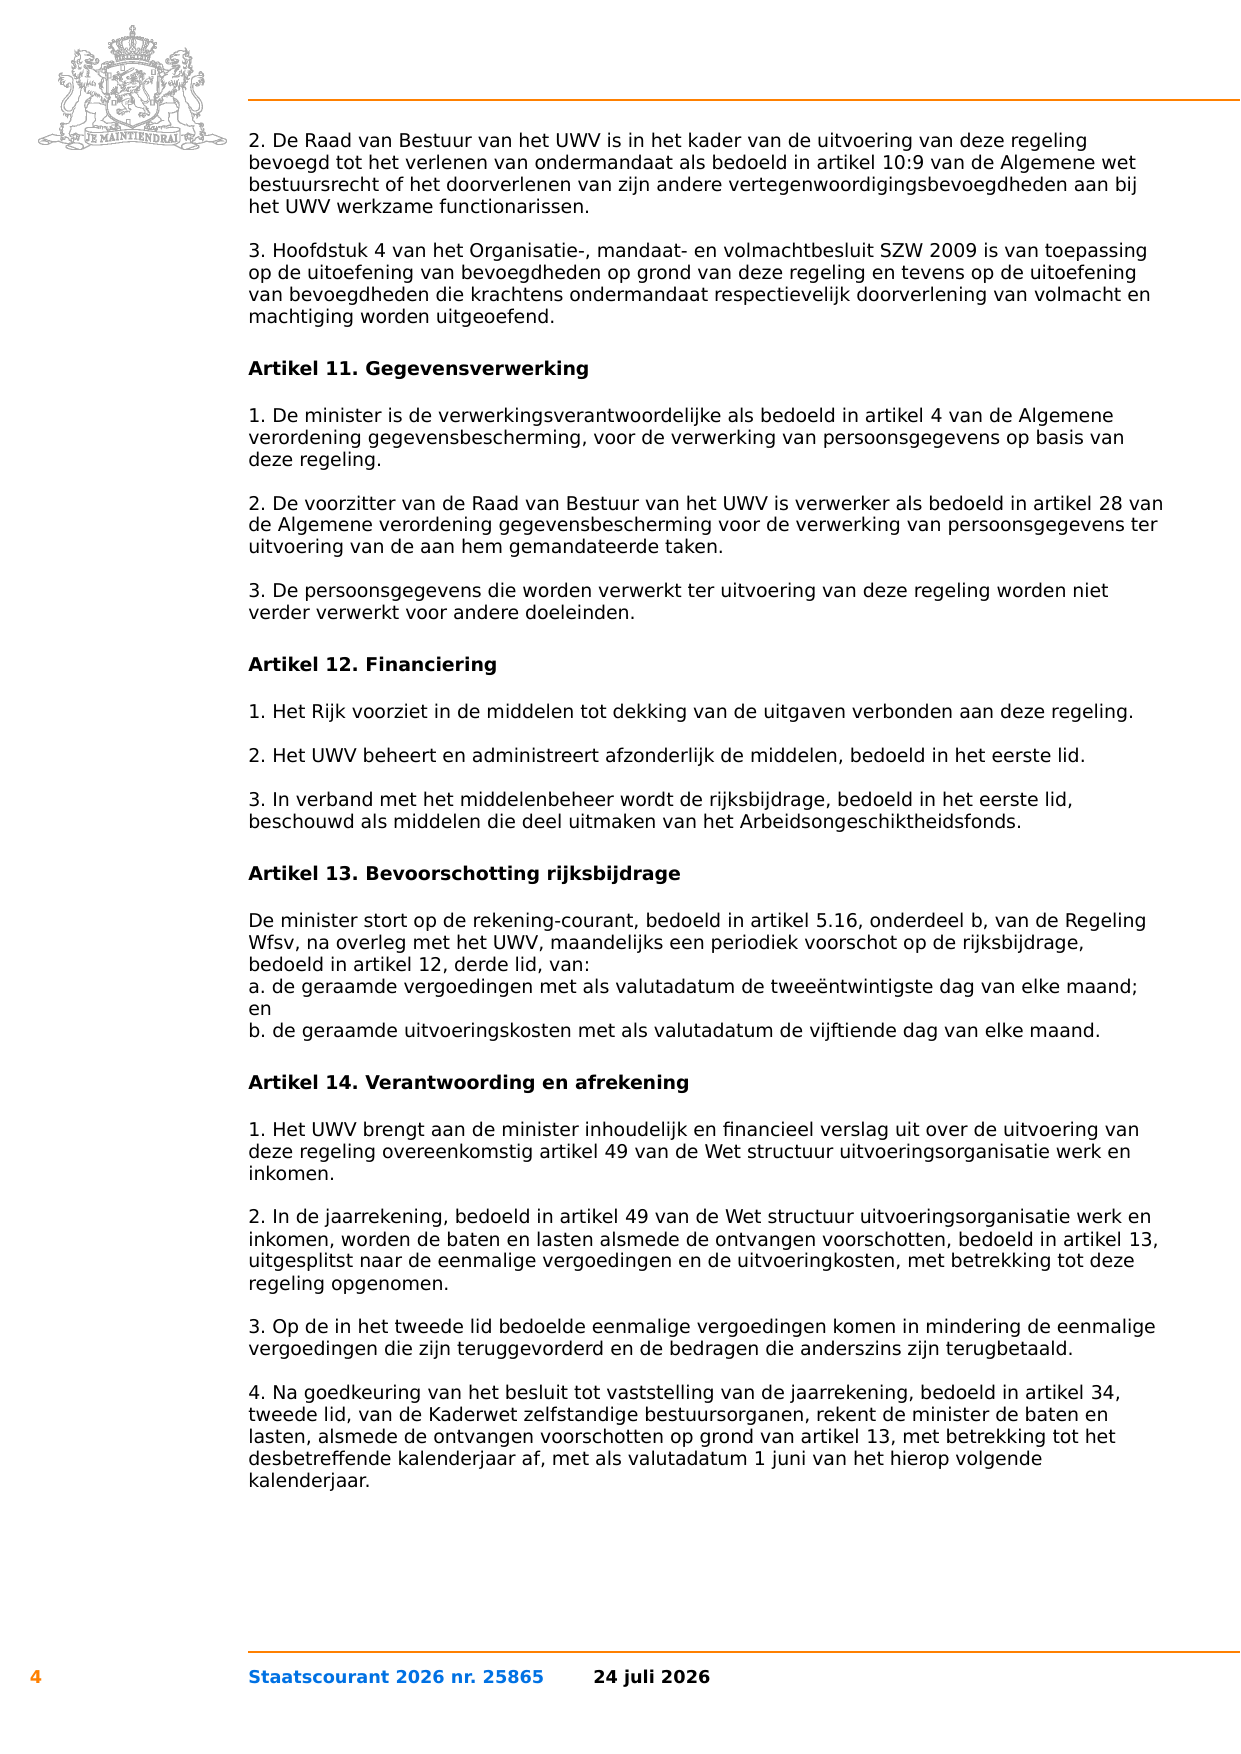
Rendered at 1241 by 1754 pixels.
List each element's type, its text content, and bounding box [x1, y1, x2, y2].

text 3. Op de in het tweede lid bedoelde eenmalige vergoedingen komen in mindering de eenmalige vergoedingen die zijn teruggevorderd en de bedragen die anderszins zijn terugbetaald. [248, 1316, 1163, 1360]
subtitle Artikel 12. Financiering [248, 654, 1163, 676]
text De minister stort op de rekening-courant, bedoeld in artikel 5.16, onderdeel b, van de Regeling Wfsv, na overleg met het UWV, maandelijks een periodiek voorschot op de rijksbijdrage, bedoeld in artikel 12, derde lid, van: [248, 910, 1163, 976]
subtitle Artikel 11. Gegevensverwerking [248, 358, 1163, 379]
subtitle Artikel 13. Bevoorschotting rijksbijdrage [248, 863, 1163, 885]
text 2. In de jaarrekening, bedoeld in artikel 49 van de Wet structuur uitvoeringsorganisatie werk en inkomen, worden de baten en lasten alsmede de ontvangen voorschotten, bedoeld in artikel 13, uitgesplitst naar de eenmalige vergoedingen en de uitvoeringkosten, met betrekking tot deze regeling opgenomen. [248, 1206, 1163, 1294]
text 4. Na goedkeuring van het besluit tot vaststelling van de jaarrekening, bedoeld in artikel 34, tweede lid, van de Kaderwet zelfstandige bestuursorganen, rekent de minister de baten en lasten, alsmede de ontvangen voorschotten op grond van artikel 13, met betrekking tot het desbetreffende kalenderjaar af, met als valutadatum 1 juni van het hierop volgende kalenderjaar. [248, 1382, 1163, 1492]
text 3. In verband met het middelenbeheer wordt de rijksbijdrage, bedoeld in het eerste lid, beschouwd als middelen die deel uitmaken van het Arbeidsongeschiktheidsfonds. [248, 789, 1163, 833]
text 3. De persoonsgegevens die worden verwerkt ter uitvoering van deze regeling worden niet verder verwerkt voor andere doeleinden. [248, 580, 1163, 624]
subtitle Artikel 14. Verantwoording en afrekening [248, 1072, 1163, 1094]
text b. de geraamde uitvoeringskosten met als valutadatum de vijftiende dag van elke maand. [248, 1020, 1163, 1042]
text a. de geraamde vergoedingen met als valutadatum de tweeëntwintigste dag van elke maand; en [248, 976, 1163, 1020]
text 3. Hoofdstuk 4 van het Organisatie-, mandaat- en volmachtbesluit SZW 2009 is van toepassing op de uitoefening van bevoegdheden op grond van deze regeling en tevens op de uitoefening van bevoegdheden die krachtens ondermandaat respectievelijk doorverlening van volmacht en machtiging worden uitgeoefend. [248, 240, 1163, 328]
text 1. Het Rijk voorziet in de middelen tot dekking van de uitgaven verbonden aan deze regeling. [248, 701, 1163, 723]
text 1. Het UWV brengt aan de minister inhoudelijk en financieel verslag uit over de uitvoering van deze regeling overeenkomstig artikel 49 van de Wet structuur uitvoeringsorganisatie werk en inkomen. [248, 1119, 1163, 1184]
text 2. De Raad van Bestuur van het UWV is in het kader van de uitvoering van deze regeling bevoegd tot het verlenen van ondermandaat als bedoeld in artikel 10:9 van de Algemene wet bestuursrecht of het doorverlenen van zijn andere vertegenwoordigingsbevoegdheden aan bij het UWV werkzame functionarissen. [248, 130, 1163, 218]
text 2. Het UWV beheert en administreert afzonderlijk de middelen, bedoeld in het eerste lid. [248, 745, 1163, 767]
text 2. De voorzitter van de Raad van Bestuur van het UWV is verwerker als bedoeld in artikel 28 van de Algemene verordening gegevensbescherming voor de verwerking van persoonsgegevens ter uitvoering van de aan hem gemandateerde taken. [248, 492, 1163, 558]
picture [38, 25, 227, 150]
text 1. De minister is de verwerkingsverantwoordelijke als bedoeld in artikel 4 van de Algemene verordening gegevensbescherming, voor de verwerking van persoonsgegevens op basis van deze regeling. [248, 404, 1163, 471]
